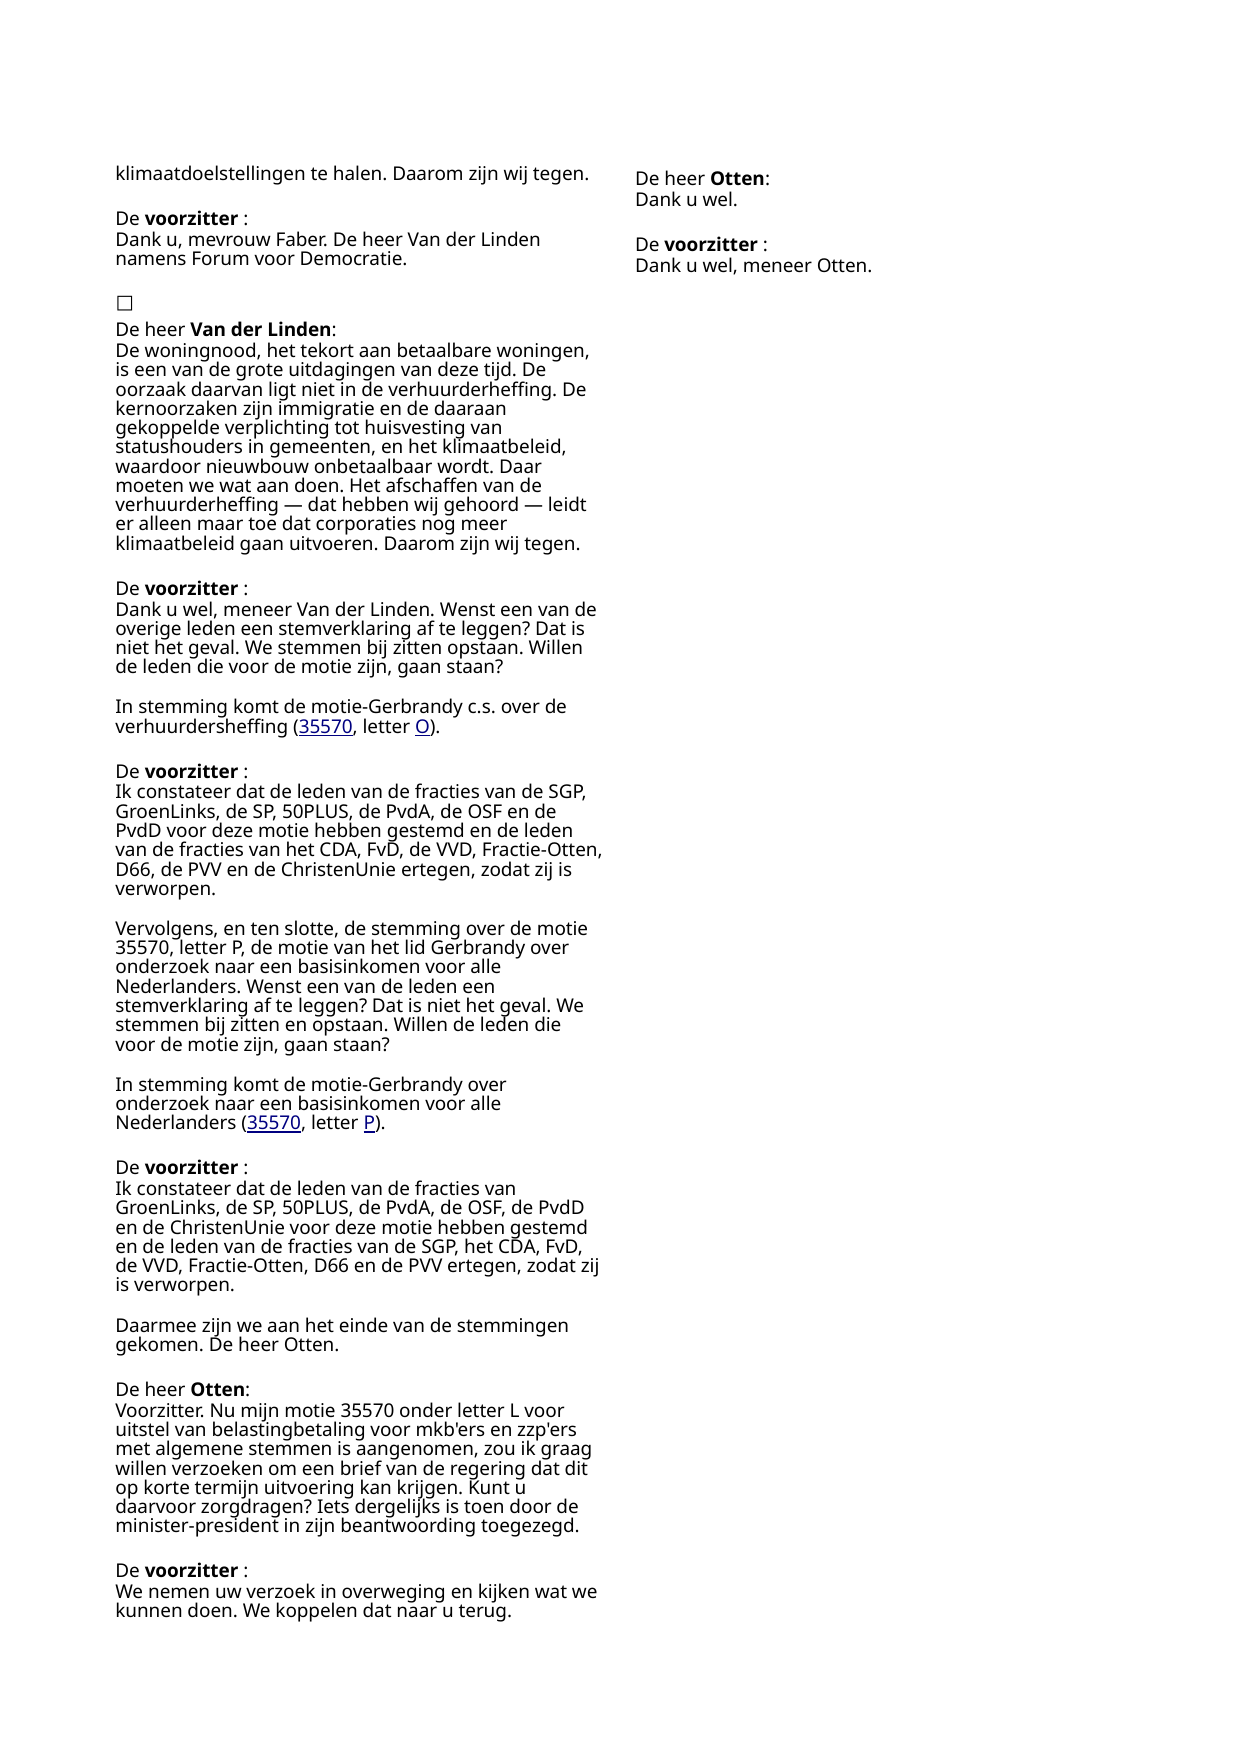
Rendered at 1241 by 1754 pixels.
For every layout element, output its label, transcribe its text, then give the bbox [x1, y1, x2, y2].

text We nemen uw verzoek in overweging en kijken wat we kunnen doen. We koppelen dat naar u terug. [115, 1583, 605, 1622]
text De voorzitter : [635, 231, 1125, 257]
text De voorzitter : [115, 758, 605, 783]
text In stemming komt de motie-Gerbrandy c.s. over de verhuurdersheffing (35570, letter O). [115, 698, 605, 737]
text De heer Otten: [115, 1376, 605, 1402]
text De voorzitter : [115, 1557, 605, 1583]
text Ik constateer dat de leden van de fracties van de SGP, GroenLinks, de SP, 50PLUS, de PvdA, de OSF en de PvdD voor deze motie hebben gestemd en de leden van de fracties van het CDA, FvD, de VVD, Fractie-Otten, D66, de PVV en de ChristenUnie ertegen, zodat zij is verworpen. [115, 783, 605, 899]
text In stemming komt de motie-Gerbrandy over onderzoek naar een basisinkomen voor alle Nederlanders (35570, letter P). [115, 1076, 605, 1133]
text Dank u wel, meneer Otten. [635, 257, 1125, 276]
text Vervolgens, en ten slotte, de stemming over de motie 35570, letter P, de motie van het lid Gerbrandy over onderzoek naar een basisinkomen voor alle Nederlanders. Wenst een van de leden een stemverklaring af te leggen? Dat is niet het geval. We stemmen bij zitten en opstaan. Willen de leden die voor de motie zijn, gaan staan? [115, 920, 605, 1055]
text ⬜ [115, 291, 605, 316]
text Daarmee zijn we aan het einde van de stemmingen gekomen. De heer Otten. [115, 1317, 605, 1355]
text Ik constateer dat de leden van de fracties van GroenLinks, de SP, 50PLUS, de PvdA, de OSF, de PvdD en de ChristenUnie voor deze motie hebben gestemd en de leden van de fracties van de SGP, het CDA, FvD, de VVD, Fractie-Otten, D66 en de PVV ertegen, zodat zij is verworpen. [115, 1180, 605, 1296]
text klimaatdoelstellingen te halen. Daarom zijn wij tegen. [115, 165, 605, 184]
text De woningnood, het tekort aan betaalbare woningen, is een van de grote uitdagingen van deze tijd. De oorzaak daarvan ligt niet in de verhuurderheffing. De kernoorzaken zijn immigratie en de daaraan gekoppelde verplichting tot huisvesting van statushouders in gemeenten, en het klimaatbeleid, waardoor nieuwbouw onbetaalbaar wordt. Daar moeten we wat aan doen. Het afschaffen van de verhuurderheffing — dat hebben wij gehoord — leidt er alleen maar toe dat corporaties nog meer klimaatbeleid gaan uitvoeren. Daarom zijn wij tegen. [115, 342, 605, 554]
text Dank u wel. [635, 191, 1125, 210]
text De voorzitter : [115, 575, 605, 601]
text De voorzitter : [115, 205, 605, 231]
text Dank u, mevrouw Faber. De heer Van der Linden namens Forum voor Democratie. [115, 231, 605, 270]
text Dank u wel, meneer Van der Linden. Wenst een van de overige leden een stemverklaring af te leggen? Dat is niet het geval. We stemmen bij zitten opstaan. Willen de leden die voor de motie zijn, gaan staan? [115, 601, 605, 678]
text De heer Van der Linden: [115, 316, 605, 342]
text Voorzitter. Nu mijn motie 35570 onder letter L voor uitstel van belastingbetaling voor mkb'ers en zzp'ers met algemene stemmen is aangenomen, zou ik graag willen verzoeken om een brief van de regering dat dit op korte termijn uitvoering kan krijgen. Kunt u daarvoor zorgdragen? Iets dergelijks is toen door de minister-president in zijn beantwoording toegezegd. [115, 1402, 605, 1537]
text De voorzitter : [115, 1154, 605, 1180]
text De heer Otten: [635, 165, 1125, 191]
